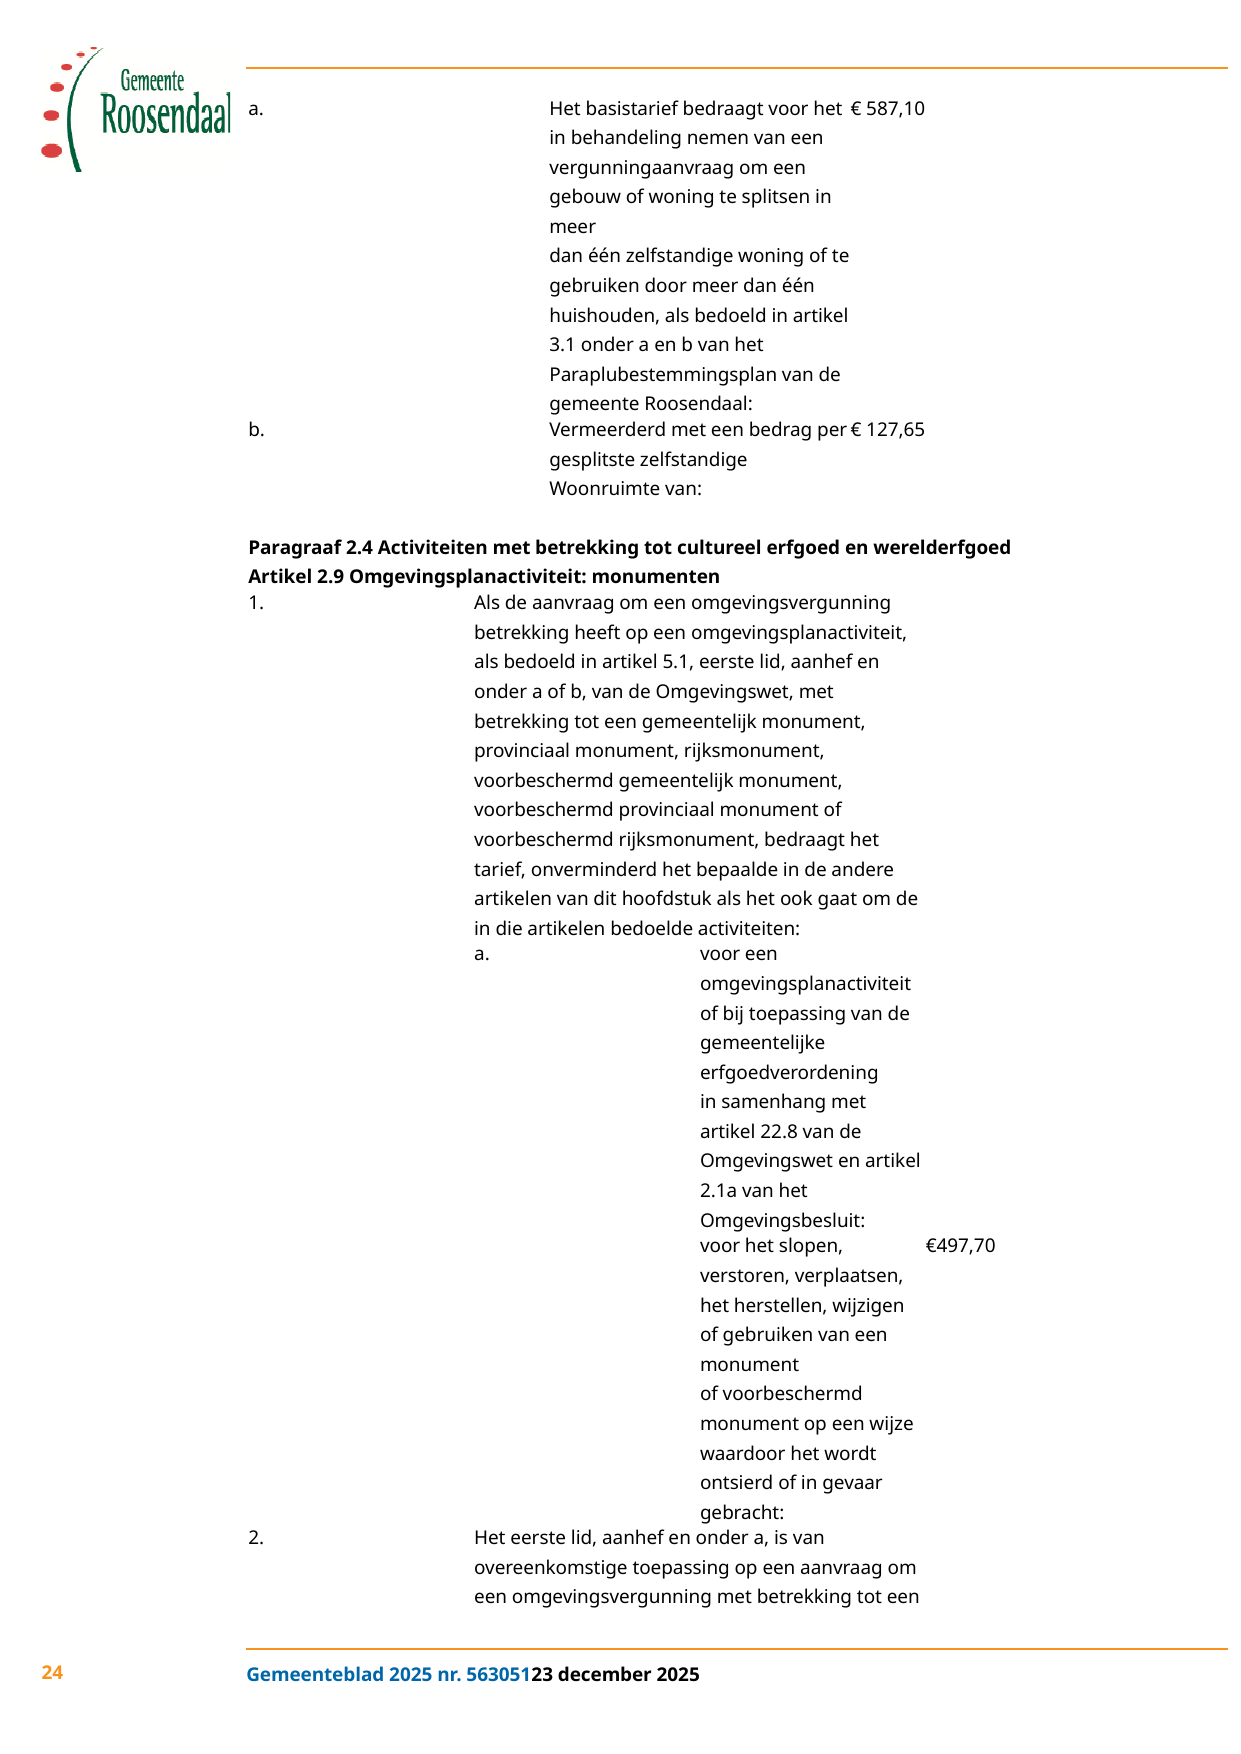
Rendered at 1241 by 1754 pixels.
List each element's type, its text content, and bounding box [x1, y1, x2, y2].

table_cell voor het slopen, verstoren, verplaatsen, het herstellen, wijzigen of gebruiken van een monument of voorbeschermd monument op een wijze waardoor het wordt ontsierd of in gevaar gebracht: [700, 1233, 926, 1524]
table_cell € 127,65 [850, 416, 1152, 501]
table_cell voor een omgevingsplanactiviteit of bij toepassing van de gemeentelijke erfgoedverordening in samenhang met artikel 22.8 van de Omgevingswet en artikel 2.1a van het Omgevingsbesluit: [700, 941, 926, 1233]
table_cell [474, 1233, 700, 1524]
table_cell Het eerste lid, aanhef en onder a, is van overeenkomstige toepassing op een aanvraag om een omgevingsvergunning met betrekking tot een [474, 1525, 926, 1609]
table_cell b. [248, 416, 549, 501]
table_cell Het basistarief bedraagt voor het in behandeling nemen van een vergunningaanvraag om een gebouw of woning te splitsen in meer dan één zelfstandige woning of te gebruiken door meer dan één huishouden, als bedoeld in artikel 3.1 onder a en b van het Paraplubestemmingsplan van de gemeente Roosendaal: [549, 95, 850, 416]
table_cell Als de aanvraag om een omgevingsvergunning betrekking heeft op een omgevingsplanactiviteit, als bedoeld in artikel 5.1, eerste lid, aanhef en onder a of b, van de Omgevingswet, met betrekking tot een gemeentelijk monument, provinciaal monument, rijksmonument, voorbeschermd gemeentelijk monument, voorbeschermd provinciaal monument of voorbeschermd rijksmonument, bedraagt het tarief, onverminderd het bepaalde in de andere artikelen van dit hoofdstuk als het ook gaat om de in die artikelen bedoelde activiteiten: [474, 590, 926, 941]
table_cell Vermeerderd met een bedrag per gesplitste zelfstandige Woonruimte van: [549, 416, 850, 501]
table_cell €497,70 [926, 1233, 1152, 1524]
table_cell [926, 590, 1152, 941]
text Paragraaf 2.4 Activiteiten met betrekking tot cultureel erfgoed en werelderfgoed [248, 534, 1152, 560]
table_cell a. [248, 95, 549, 416]
table_cell [248, 941, 474, 1233]
table_cell 1. [248, 590, 474, 941]
table_header [926, 564, 1152, 589]
table_cell 2. [248, 1525, 474, 1609]
picture [41, 47, 231, 172]
table_cell a. [474, 941, 700, 1233]
table_cell € 587,10 [850, 95, 1152, 416]
table_cell [926, 941, 1152, 1233]
table_cell [926, 1525, 1152, 1609]
table_cell [248, 1233, 474, 1524]
table_header Artikel 2.9 Omgevingsplanactiviteit: monumenten [248, 564, 926, 589]
